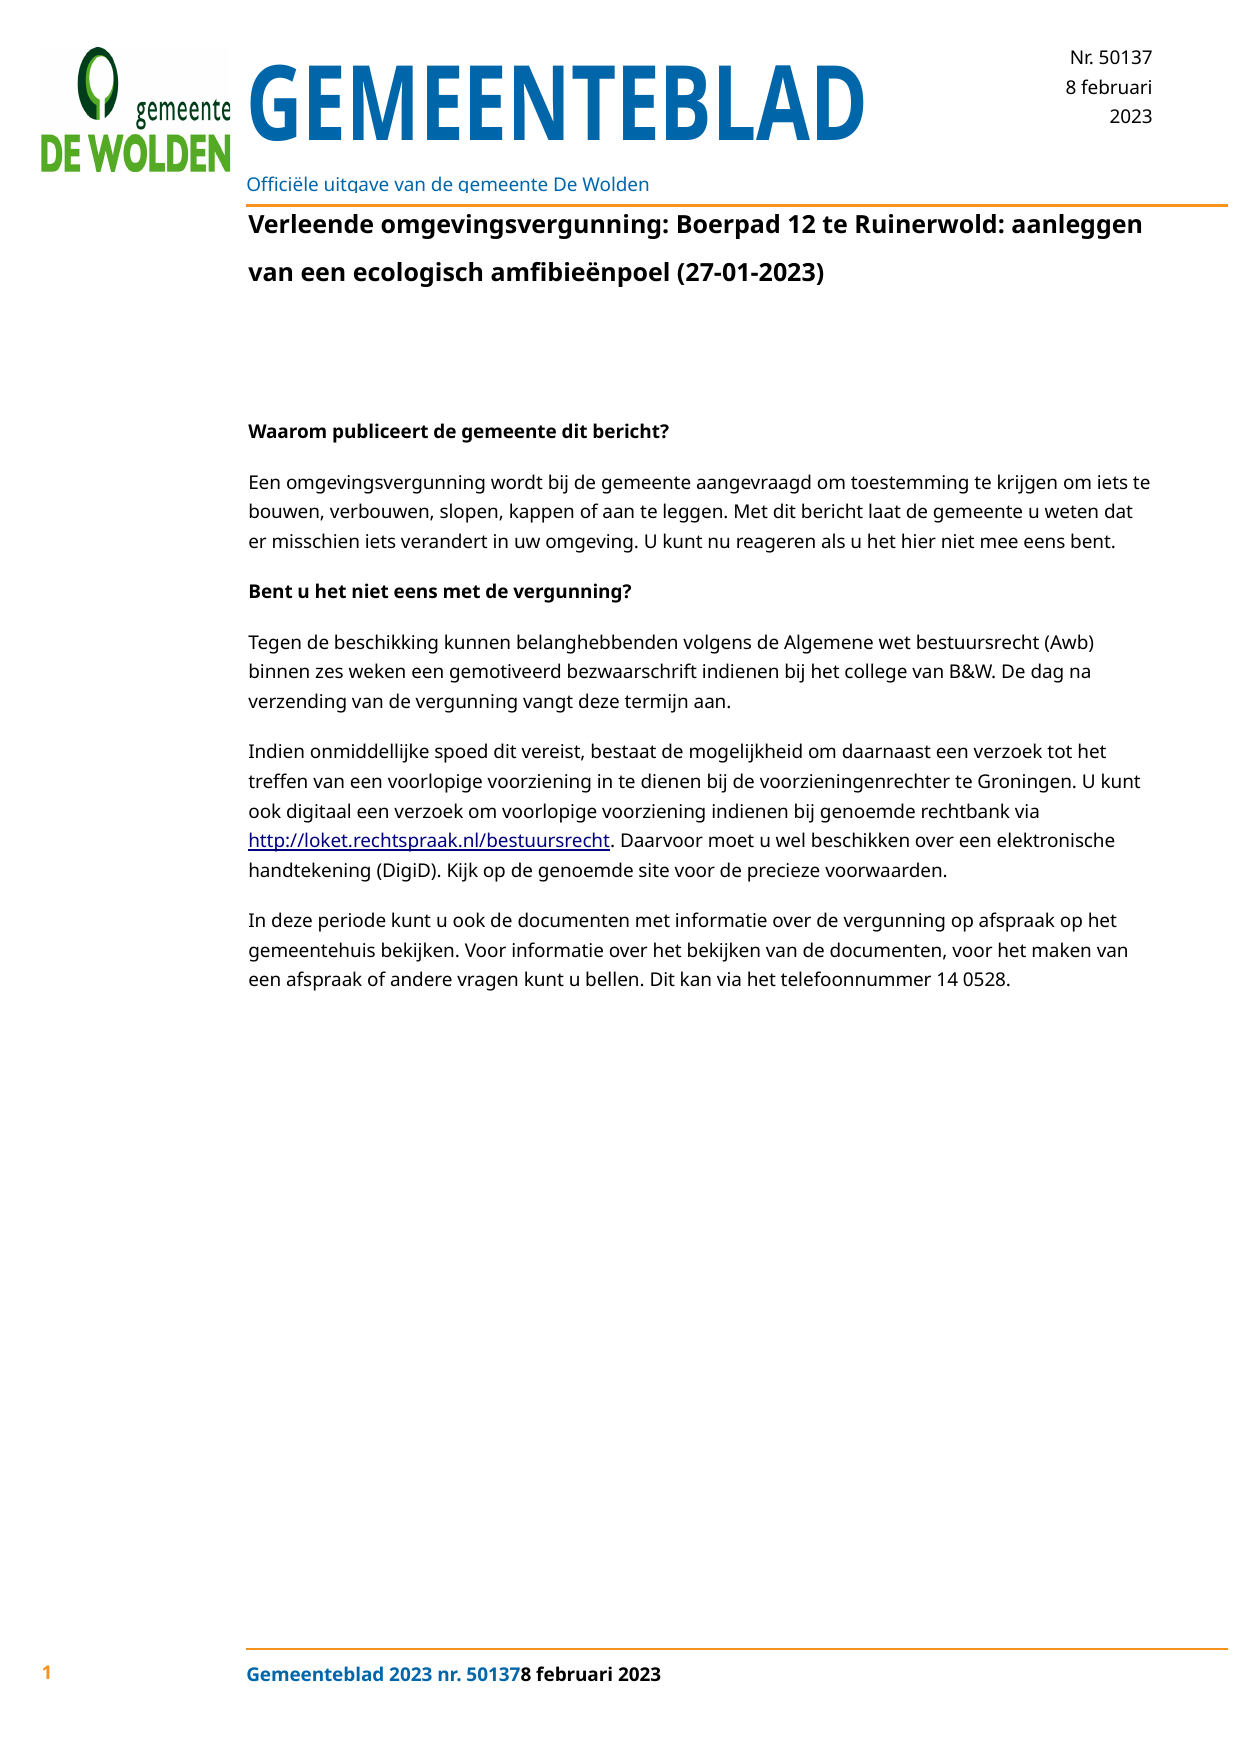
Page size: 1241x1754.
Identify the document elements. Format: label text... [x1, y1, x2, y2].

text Bent u het niet eens met de vergunning? [248, 579, 1152, 604]
text In deze periode kunt u ook de documenten met informatie over de vergunning op afspraak op het gemeentehuis bekijken. Voor informatie over het bekijken van de documenten, voor het maken van een afspraak of andere vragen kunt u bellen. Dit kan via het telefoonnummer 14 0528. [248, 907, 1152, 992]
text Tegen de beschikking kunnen belanghebbenden volgens de Algemene wet bestuursrecht (Awb) binnen zes weken een gemotiveerd bezwaarschrift indienen bij het college van B&W. De dag na verzending van de vergunning vangt deze termijn aan. [248, 629, 1152, 714]
text Indien onmiddellijke spoed dit vereist, bestaat de mogelijkheid om daarnaast een verzoek tot het treffen van een voorlopige voorziening in te dienen bij de voorzieningenrechter te Groningen. U kunt ook digitaal een verzoek om voorlopige voorziening indienen bij genoemde rechtbank via http://loket.rechtspraak.nl/bestuursrecht. Daarvoor moet u wel beschikken over een elektronische handtekening (DigiD). Kijk op de genoemde site voor de precieze voorwaarden. [248, 739, 1152, 883]
text Waarom publiceert de gemeente dit bericht? [248, 419, 1152, 444]
text Verleende omgevingsvergunning: Boerpad 12 te Ruinerwold: aanleggen van een ecologisch amfibieënpoel (27-01-2023) [248, 207, 1152, 288]
text Een omgevingsvergunning wordt bij de gemeente aangevraagd om toestemming te krijgen om iets te bouwen, verbouwen, slopen, kappen of aan te leggen. Met dit bericht laat de gemeente u weten dat er misschien iets verandert in uw omgeving. U kunt nu reageren als u het hier niet mee eens bent. [248, 469, 1152, 554]
picture [41, 47, 231, 172]
